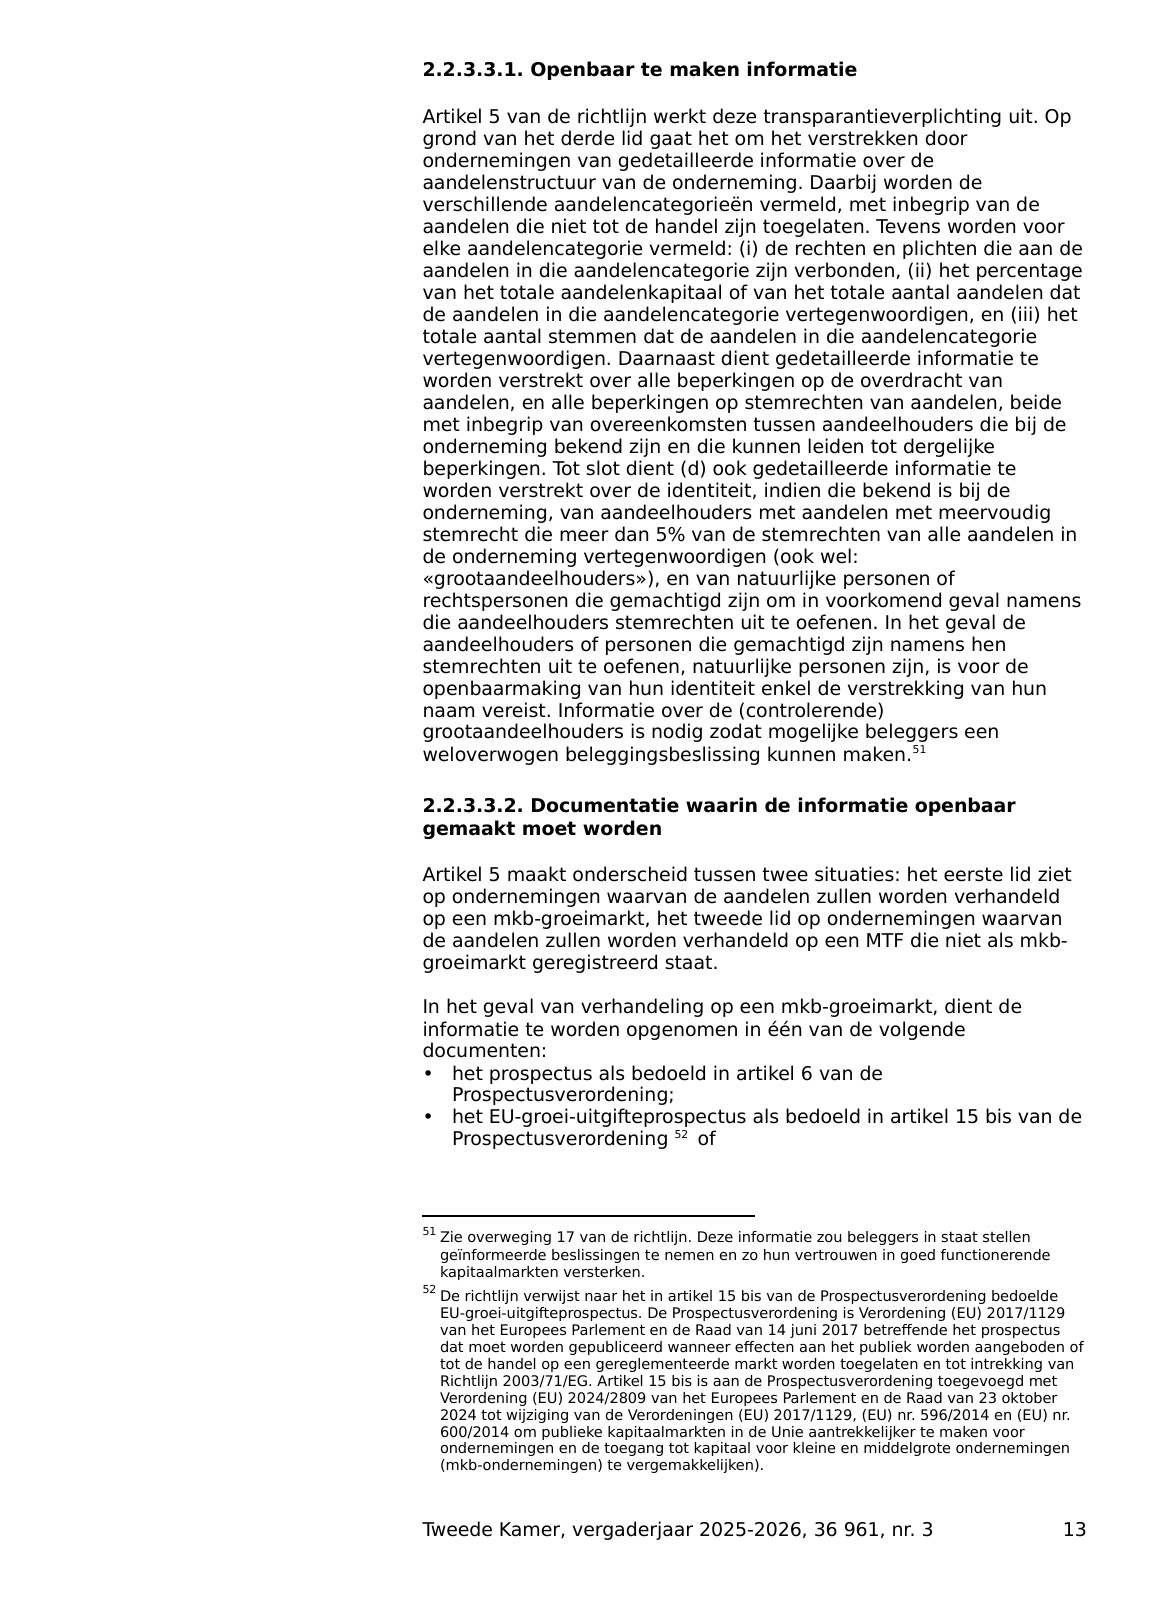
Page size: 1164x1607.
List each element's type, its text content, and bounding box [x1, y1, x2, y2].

text Artikel 5 van de richtlijn werkt deze transparantieverplichting uit. Op grond van het derde lid gaat het om het verstrekken door ondernemingen van gedetailleerde informatie over de aandelenstructuur van de onderneming. Daarbij worden de verschillende aandelencategorieën vermeld, met inbegrip van de aandelen die niet tot de handel zijn toegelaten. Tevens worden voor elke aandelencategorie vermeld: (i) de rechten en plichten die aan de aandelen in die aandelencategorie zijn verbonden, (ii) het percentage van het totale aandelenkapitaal of van het totale aantal aandelen dat de aandelen in die aandelencategorie vertegenwoordigen, en (iii) het totale aantal stemmen dat de aandelen in die aandelencategorie vertegenwoordigen. Daarnaast dient gedetailleerde informatie te worden verstrekt over alle beperkingen op de overdracht van aandelen, en alle beperkingen op stemrechten van aandelen, beide met inbegrip van overeenkomsten tussen aandeelhouders die bij de onderneming bekend zijn en die kunnen leiden tot dergelijke beperkingen. Tot slot dient (d) ook gedetailleerde informatie te worden verstrekt over de identiteit, indien die bekend is bij de onderneming, van aandeelhouders met aandelen met meervoudig stemrecht die meer dan 5% van de stemrechten van alle aandelen in de onderneming vertegenwoordigen (ook wel: «grootaandeelhouders»), en van natuurlijke personen of rechtspersonen die gemachtigd zijn om in voorkomend geval namens die aandeelhouders stemrechten uit te oefenen. In het geval de aandeelhouders of personen die gemachtigd zijn namens hen stemrechten uit te oefenen, natuurlijke personen zijn, is voor de openbaarmaking van hun identiteit enkel de verstrekking van hun naam vereist. Informatie over de (controlerende) grootaandeelhouders is nodig zodat mogelijke beleggers een weloverwogen beleggingsbeslissing kunnen maken. [422, 106, 1087, 765]
text In het geval van verhandeling op een mkb-groeimarkt, dient de informatie te worden opgenomen in één van de volgende documenten: [422, 996, 1087, 1062]
subtitle 2.2.3.3.2. Documentatie waarin de informatie openbaar gemaakt moet worden [422, 795, 1087, 839]
text • het prospectus als bedoeld in artikel 6 van de Prospectusverordening; [422, 1062, 1087, 1106]
text • het EU-groei-uitgifteprospectus als bedoeld in artikel 15 bis van de Prospectusverordening of [422, 1106, 1087, 1150]
subtitle 2.2.3.3.1. Openbaar te maken informatie [422, 59, 1087, 81]
text Zie overweging 17 van de richtlijn. Deze informatie zou beleggers in staat stellen geïnformeerde beslissingen te nemen en zo hun vertrouwen in goed functionerende kapitaalmarkten versterken. [422, 1225, 1087, 1281]
text De richtlijn verwijst naar het in artikel 15 bis van de Prospectusverordening bedoelde EU-groei-uitgifteprospectus. De Prospectusverordening is Verordening (EU) 2017/1129 van het Europees Parlement en de Raad van 14 juni 2017 betreffende het prospectus dat moet worden gepubliceerd wanneer effecten aan het publiek worden aangeboden of tot de handel op een gereglementeerde markt worden toegelaten en tot intrekking van Richtlijn 2003/71/EG. Artikel 15 bis is aan de Prospectusverordening toegevoegd met Verordening (EU) 2024/2809 van het Europees Parlement en de Raad van 23 oktober 2024 tot wijziging van de Verordeningen (EU) 2017/1129, (EU) nr. 596/2014 en (EU) nr. 600/2014 om publieke kapitaalmarkten in de Unie aantrekkelijker te maken voor ondernemingen en de toegang tot kapitaal voor kleine en middelgrote ondernemingen (mkb-ondernemingen) te vergemakkelijken). [422, 1283, 1087, 1474]
text Artikel 5 maakt onderscheid tussen twee situaties: het eerste lid ziet op ondernemingen waarvan de aandelen zullen worden verhandeld op een mkb-groeimarkt, het tweede lid op ondernemingen waarvan de aandelen zullen worden verhandeld op een MTF die niet als mkb-groeimarkt geregistreerd staat. [422, 864, 1087, 974]
